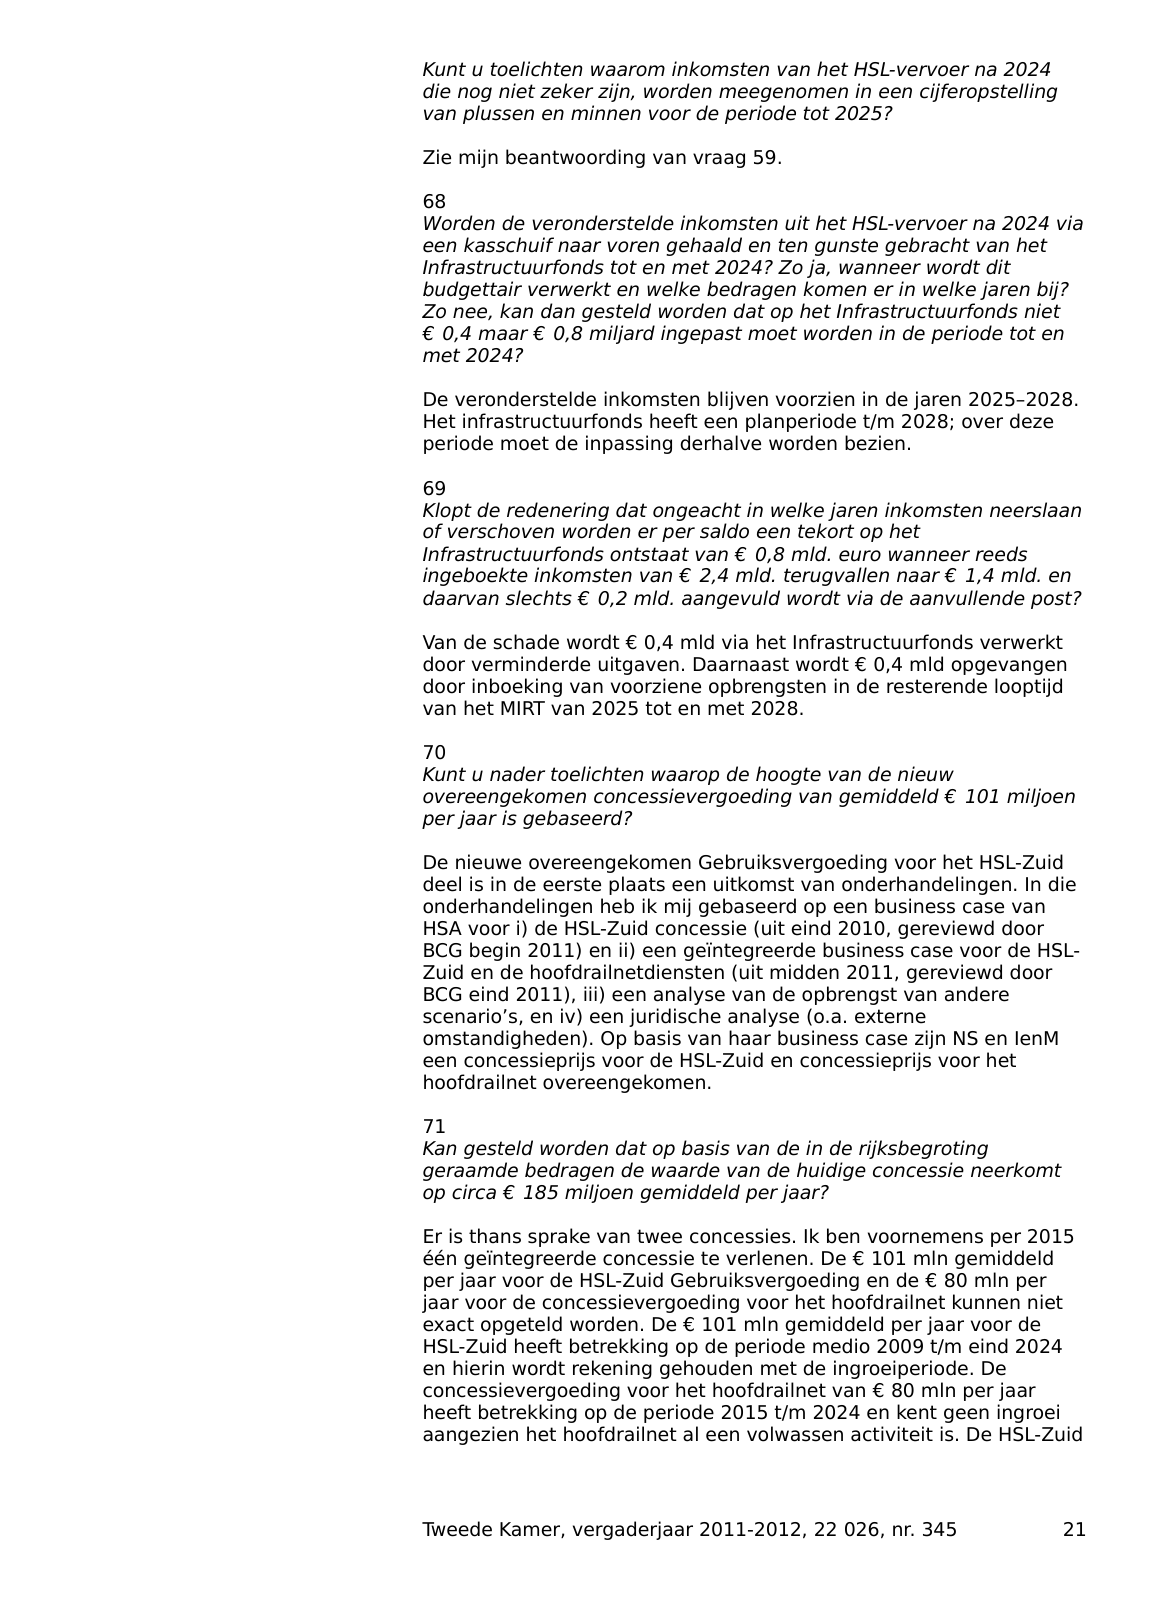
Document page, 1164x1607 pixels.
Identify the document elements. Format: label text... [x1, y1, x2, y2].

text Kunt u toelichten waarom inkomsten van het HSL-vervoer na 2024 die nog niet zeker zijn, worden meegenomen in een cijferopstelling van plussen en minnen voor de periode tot 2025? [422, 59, 1087, 125]
text Er is thans sprake van twee concessies. Ik ben voornemens per 2015 één geïntegreerde concessie te verlenen. De € 101 mln gemiddeld per jaar voor de HSL-Zuid Gebruiksvergoeding en de € 80 mln per jaar voor de concessievergoeding voor het hoofdrailnet kunnen niet exact opgeteld worden. De € 101 mln gemiddeld per jaar voor de HSL-Zuid heeft betrekking op de periode medio 2009 t/m eind 2024 en hierin wordt rekening gehouden met de ingroeiperiode. De concessievergoeding voor het hoofdrailnet van € 80 mln per jaar heeft betrekking op de periode 2015 t/m 2024 en kent geen ingroei aangezien het hoofdrailnet al een volwassen activiteit is. De HSL-Zuid [422, 1226, 1087, 1446]
text Van de schade wordt € 0,4 mld via het Infrastructuurfonds verwerkt door verminderde uitgaven. Daarnaast wordt € 0,4 mld opgevangen door inboeking van voorziene opbrengsten in de resterende looptijd van het MIRT van 2025 tot en met 2028. [422, 632, 1087, 719]
text Worden de veronderstelde inkomsten uit het HSL-vervoer na 2024 via een kasschuif naar voren gehaald en ten gunste gebracht van het Infrastructuurfonds tot en met 2024? Zo ja, wanneer wordt dit budgettair verwerkt en welke bedragen komen er in welke jaren bij? Zo nee, kan dan gesteld worden dat op het Infrastructuurfonds niet € 0,4 maar € 0,8 miljard ingepast moet worden in de periode tot en met 2024? [422, 213, 1087, 367]
text De nieuwe overeengekomen Gebruiksvergoeding voor het HSL-Zuid deel is in de eerste plaats een uitkomst van onderhandelingen. In die onderhandelingen heb ik mij gebaseerd op een business case van HSA voor i) de HSL-Zuid concessie (uit eind 2010, gereviewd door BCG begin 2011) en ii) een geïntegreerde business case voor de HSL-Zuid en de hoofdrailnetdiensten (uit midden 2011, gereviewd door BCG eind 2011), iii) een analyse van de opbrengst van andere scenario’s, en iv) een juridische analyse (o.a. externe omstandigheden). Op basis van haar business case zijn NS en IenM een concessieprijs voor de HSL-Zuid en concessieprijs voor het hoofdrailnet overeengekomen. [422, 852, 1087, 1093]
text 70 [422, 742, 1087, 764]
text Zie mijn beantwoording van vraag 59. [422, 147, 1087, 169]
text Klopt de redenering dat ongeacht in welke jaren inkomsten neerslaan of verschoven worden er per saldo een tekort op het Infrastructuurfonds ontstaat van € 0,8 mld. euro wanneer reeds ingeboekte inkomsten van € 2,4 mld. terugvallen naar € 1,4 mld. en daarvan slechts € 0,2 mld. aangevuld wordt via de aanvullende post? [422, 499, 1087, 609]
text Kan gesteld worden dat op basis van de in de rijksbegroting geraamde bedragen de waarde van de huidige concessie neerkomt op circa € 185 miljoen gemiddeld per jaar? [422, 1138, 1087, 1204]
text 69 [422, 477, 1087, 499]
text De veronderstelde inkomsten blijven voorzien in de jaren 2025–2028. Het infrastructuurfonds heeft een planperiode t/m 2028; over deze periode moet de inpassing derhalve worden bezien. [422, 389, 1087, 455]
text 68 [422, 191, 1087, 213]
text 71 [422, 1116, 1087, 1138]
text Kunt u nader toelichten waarop de hoogte van de nieuw overeengekomen concessievergoeding van gemiddeld € 101 miljoen per jaar is gebaseerd? [422, 764, 1087, 829]
